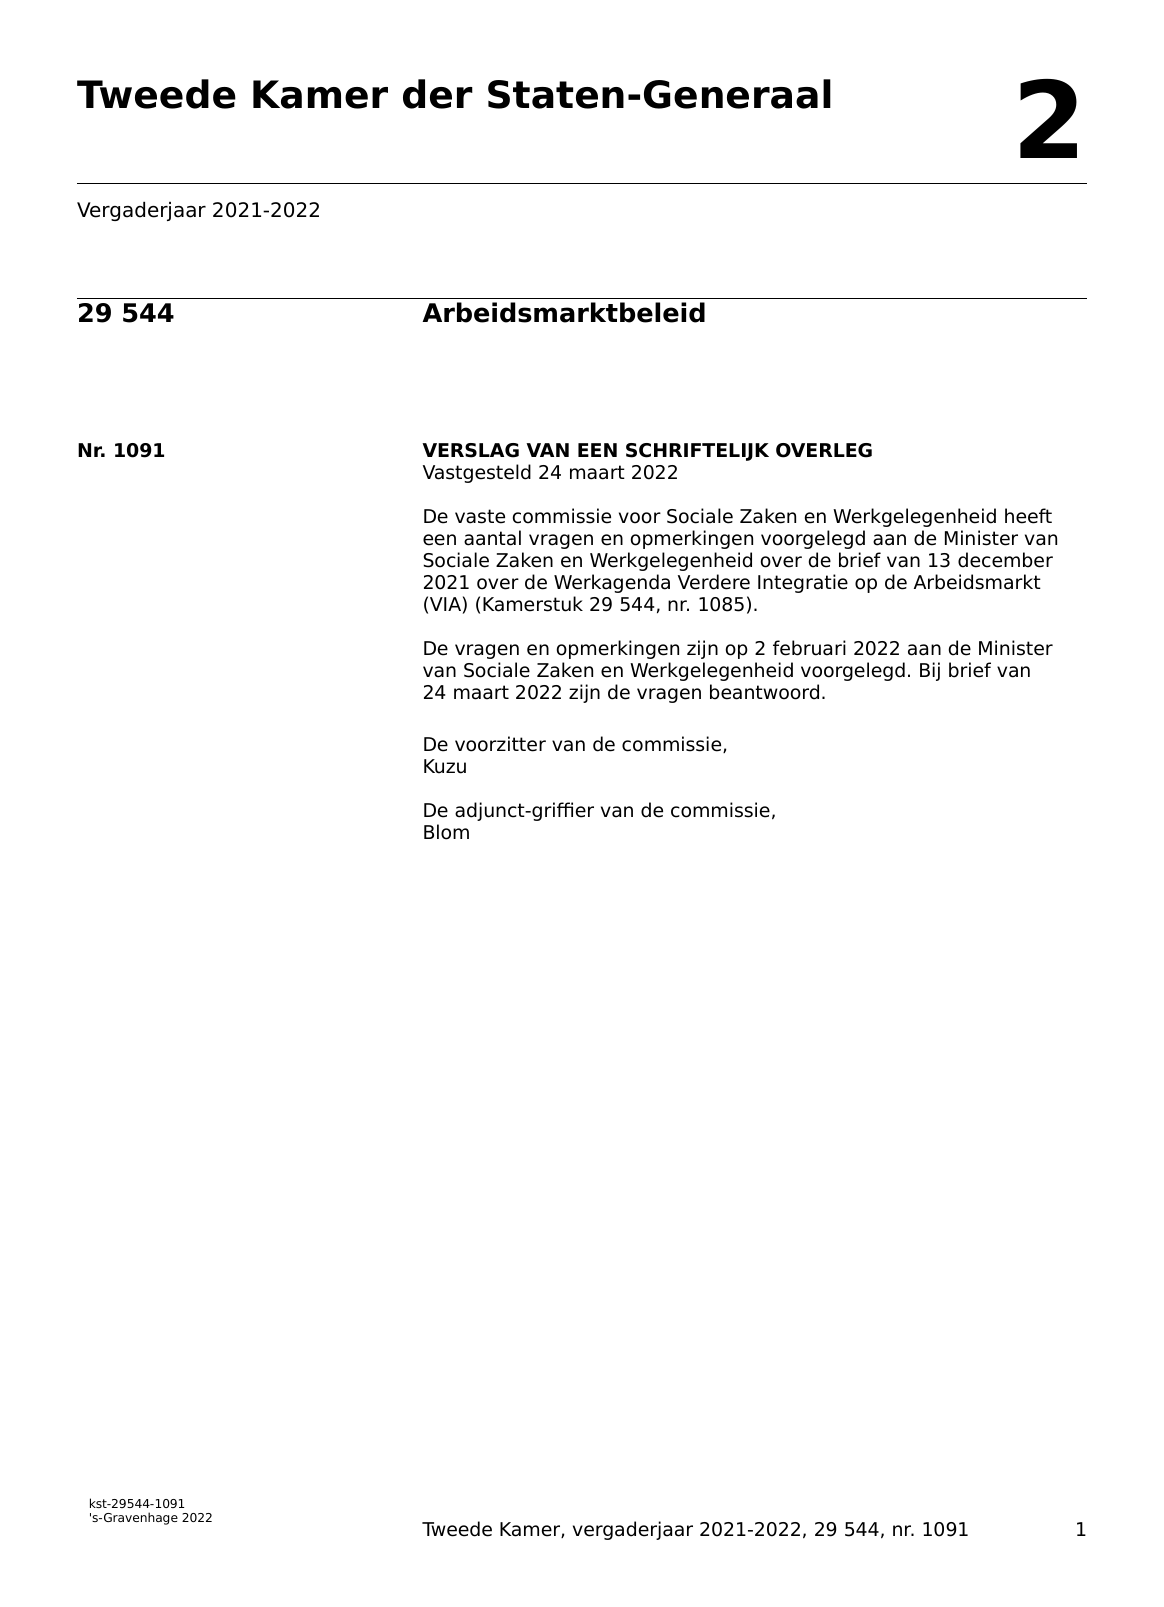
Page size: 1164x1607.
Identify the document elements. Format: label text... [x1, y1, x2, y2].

text kst-29544-1091 [88, 1497, 323, 1511]
text De vragen en opmerkingen zijn op 2 februari 2022 aan de Minister van Sociale Zaken en Werkgelegenheid voorgelegd. Bij brief van 24 maart 2022 zijn de vragen beantwoord. [422, 638, 1087, 704]
text De voorzitter van de commissie, Kuzu [422, 734, 1087, 778]
text Vastgesteld 24 maart 2022 [422, 462, 1087, 484]
text De vaste commissie voor Sociale Zaken en Werkgelegenheid heeft een aantal vragen en opmerkingen voorgelegd aan de Minister van Sociale Zaken en Werkgelegenheid over de brief van 13 december 2021 over de Werkagenda Verdere Integratie op de Arbeidsmarkt (VIA) (Kamerstuk 29 544, nr. 1085). [422, 506, 1087, 616]
subtitle Nr. 1091 VERSLAG VAN EEN SCHRIFTELIJK OVERLEG [77, 440, 1087, 462]
table_header Tweede Kamer der Staten-Generaal [77, 59, 886, 183]
table_cell Vergaderjaar 2021-2022 [77, 184, 1087, 298]
text 's-Gravenhage 2022 [88, 1511, 323, 1525]
text De adjunct-griffier van de commissie, Blom [422, 800, 1087, 844]
table_header 2 [886, 59, 1087, 183]
subtitle 29 544 Arbeidsmarktbeleid [77, 299, 1087, 329]
